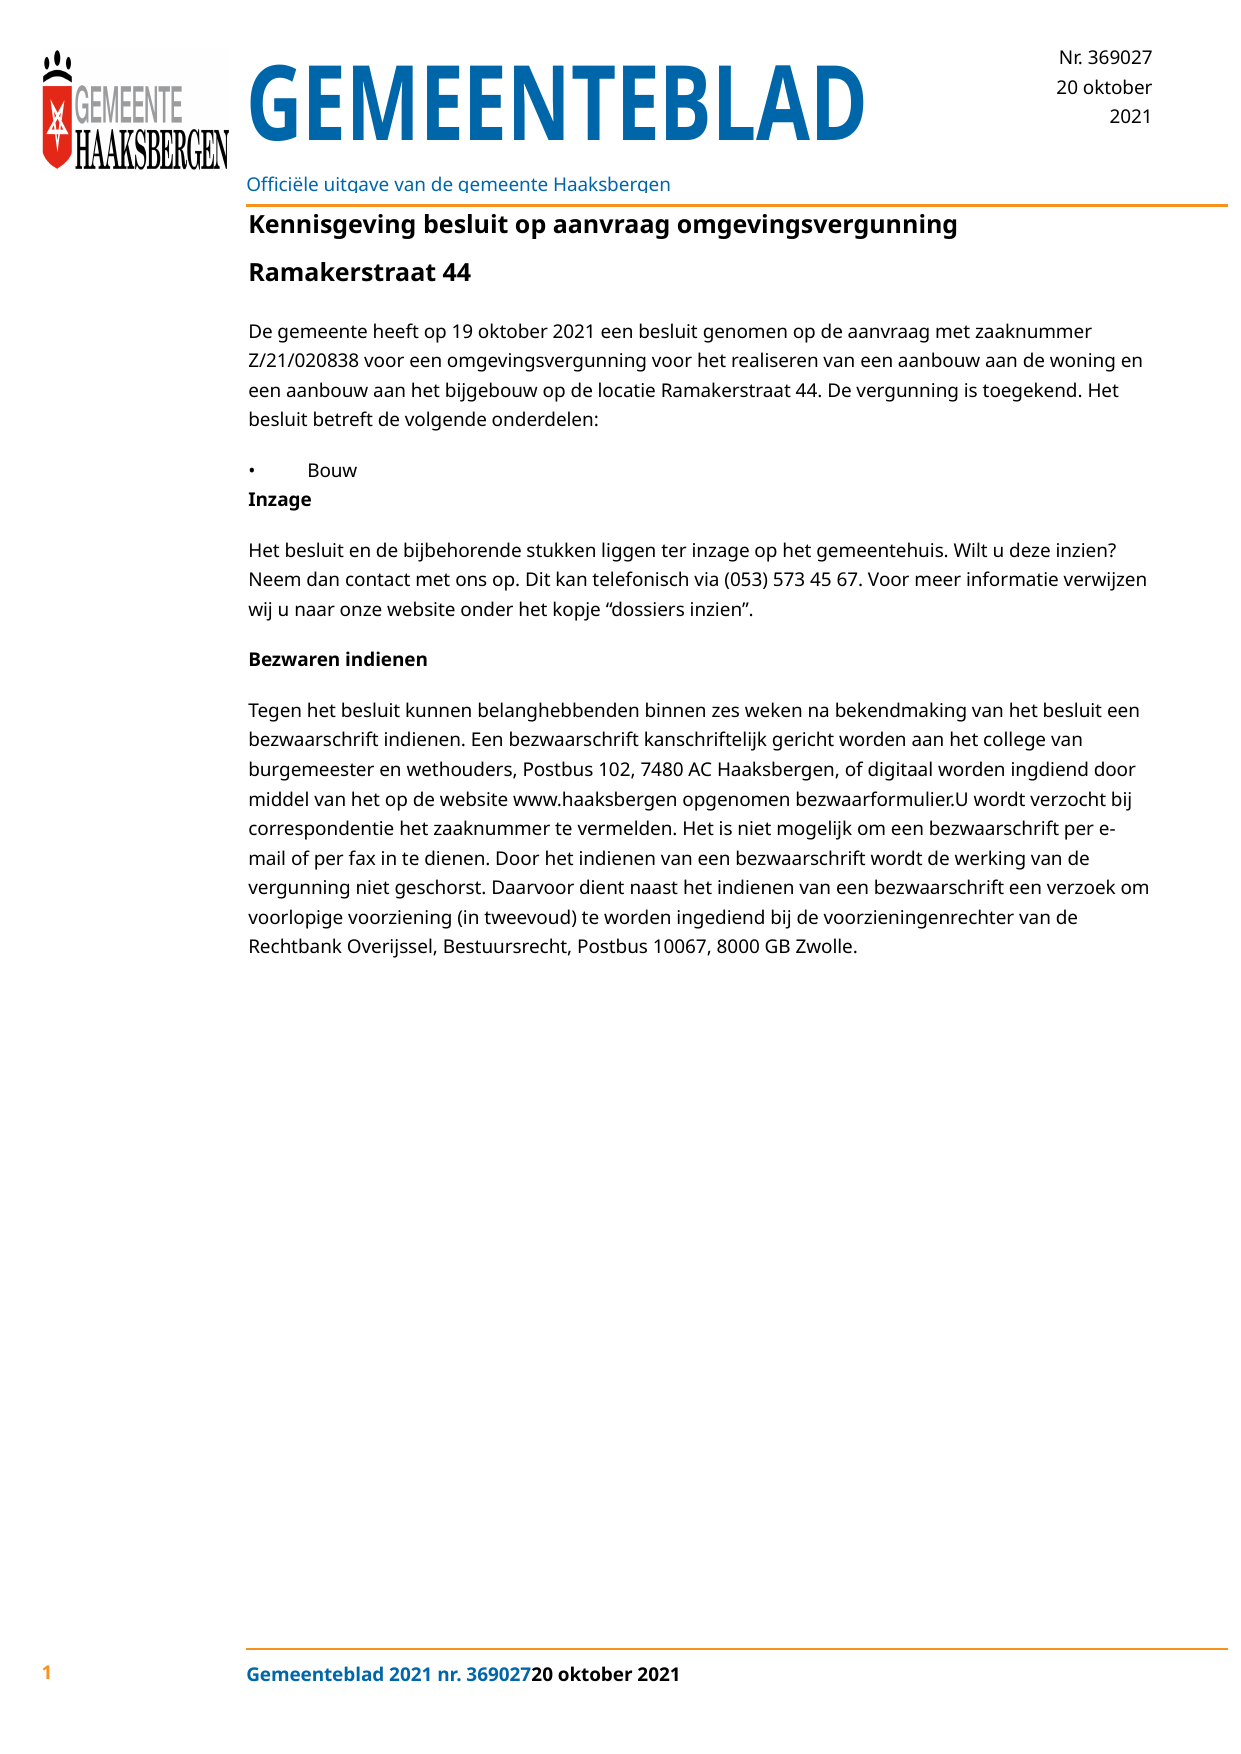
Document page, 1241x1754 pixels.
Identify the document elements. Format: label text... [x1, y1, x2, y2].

list Bouw [248, 457, 1152, 483]
text Tegen het besluit kunnen belanghebbenden binnen zes weken na bekendmaking van het besluit een bezwaarschrift indienen. Een bezwaarschrift kanschriftelijk gericht worden aan het college van burgemeester en wethouders, Postbus 102, 7480 AC Haaksbergen, of digitaal worden ingdiend door middel van het op de website www.haaksbergen opgenomen bezwaarformulier.U wordt verzocht bij correspondentie het zaaknummer te vermelden. Het is niet mogelijk om een bezwaarschrift per e-mail of per fax in te dienen. Door het indienen van een bezwaarschrift wordt de werking van de vergunning niet geschorst. Daarvoor dient naast het indienen van een bezwaarschrift een verzoek om voorlopige voorziening (in tweevoud) te worden ingediend bij de voorzieningenrechter van de Rechtbank Overijssel, Bestuursrecht, Postbus 10067, 8000 GB Zwolle. [248, 697, 1152, 959]
text Het besluit en de bijbehorende stukken liggen ter inzage op het gemeentehuis. Wilt u deze inzien? Neem dan contact met ons op. Dit kan telefonisch via (053) 573 45 67. Voor meer informatie verwijzen wij u naar onze website onder het kopje “dossiers inzien”. [248, 537, 1152, 622]
picture [41, 47, 231, 172]
text Inzage [248, 487, 1152, 512]
text De gemeente heeft op 19 oktober 2021 een besluit genomen op de aanvraag met zaaknummer Z/21/020838 voor een omgevingsvergunning voor het realiseren van een aanbouw aan de woning en een aanbouw aan het bijgebouw op de locatie Ramakerstraat 44. De vergunning is toegekend. Het besluit betreft de volgende onderdelen: [248, 318, 1152, 432]
text Bezwaren indienen [248, 647, 1152, 672]
text Kennisgeving besluit op aanvraag omgevingsvergunning Ramakerstraat 44 [248, 207, 1152, 288]
